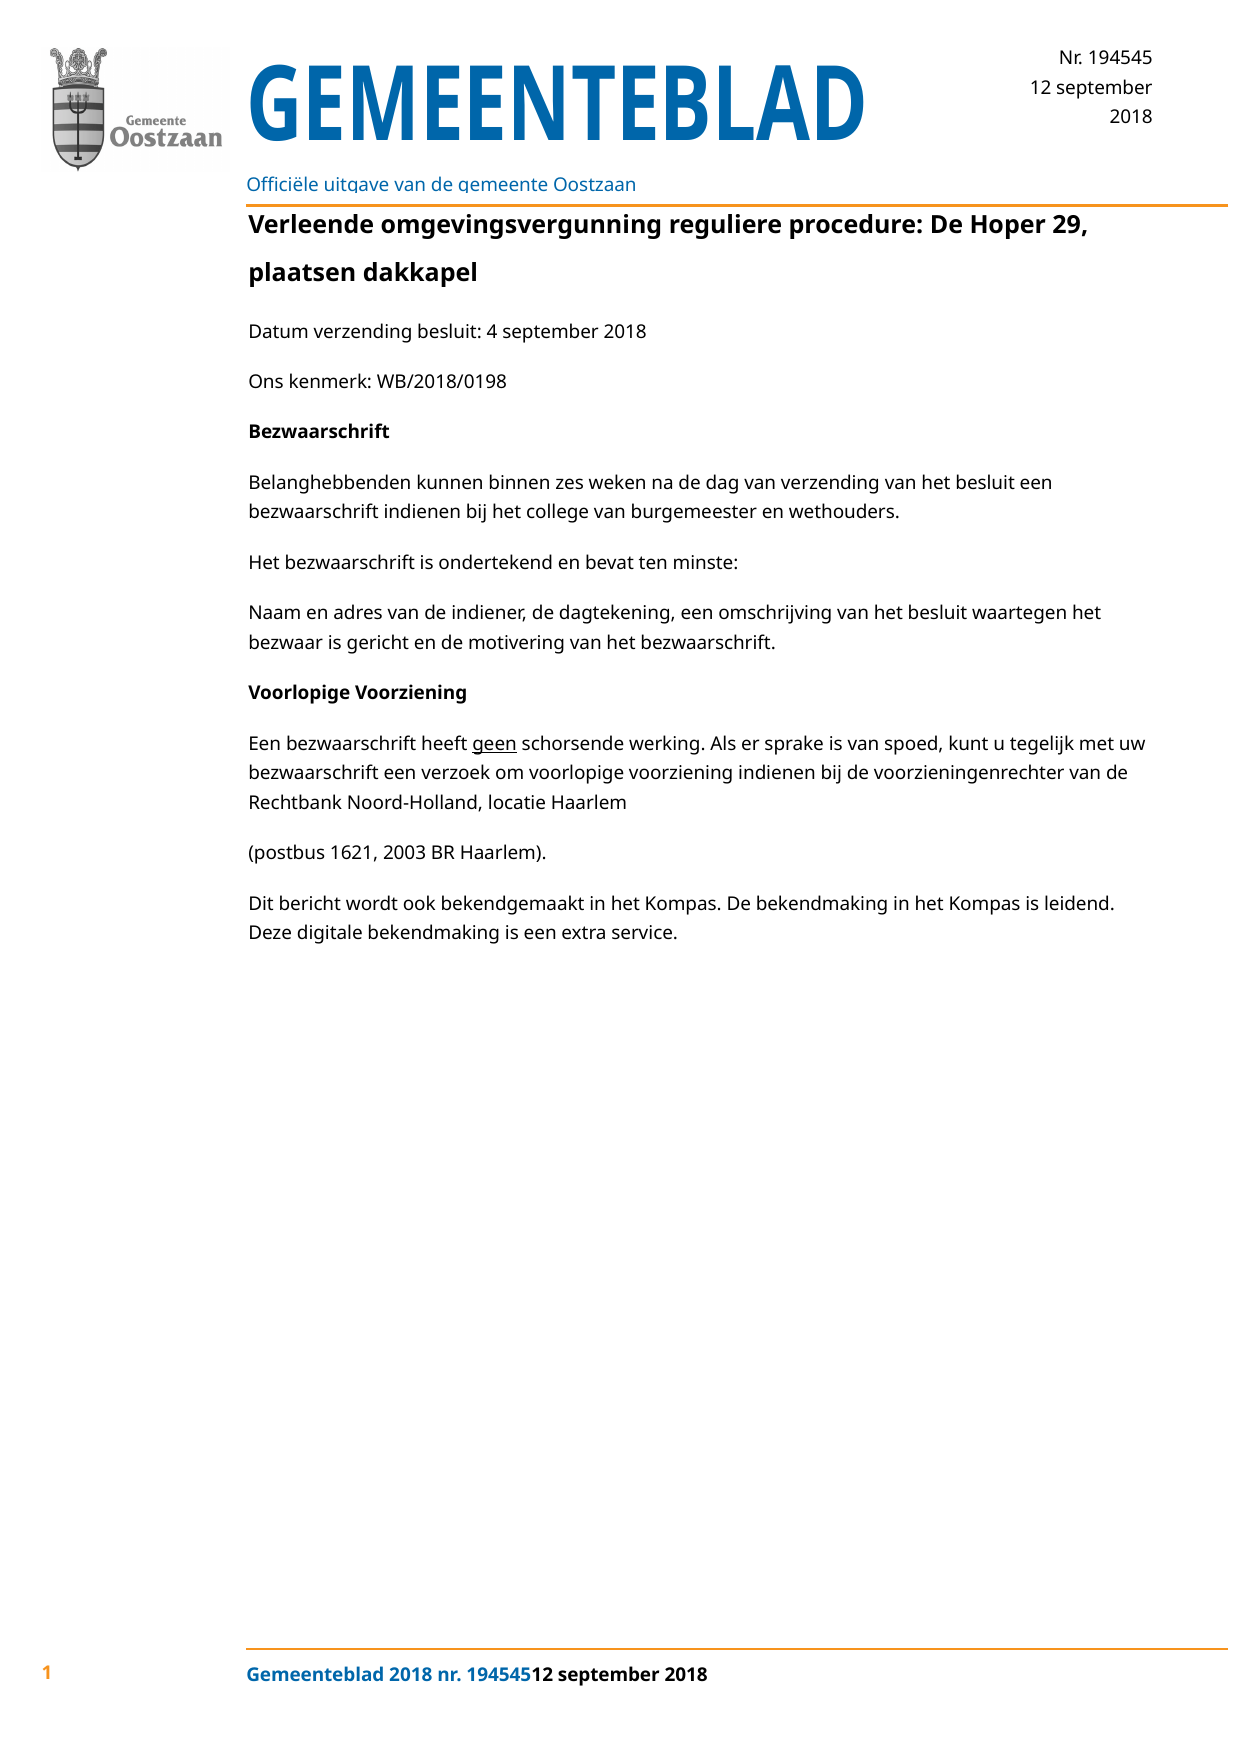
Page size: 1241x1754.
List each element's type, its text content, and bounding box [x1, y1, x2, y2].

text Datum verzending besluit: 4 september 2018 [248, 318, 1152, 344]
text (postbus 1621, 2003 BR Haarlem). [248, 839, 1152, 865]
text Ons kenmerk: WB/2018/0198 [248, 368, 1152, 394]
picture [41, 47, 231, 172]
text Naam en adres van de indiener, de dagtekening, een omschrijving van het besluit waartegen het bezwaar is gericht en de motivering van het bezwaarschrift. [248, 599, 1152, 655]
text Het bezwaarschrift is ondertekend en bevat ten minste: [248, 549, 1152, 575]
text Een bezwaarschrift heeft geen schorsende werking. Als er sprake is van spoed, kunt u tegelijk met uw bezwaarschrift een verzoek om voorlopige voorziening indienen bij de voorzieningenrechter van de Rechtbank Noord-Holland, locatie Haarlem [248, 730, 1152, 815]
text Dit bericht wordt ook bekendgemaakt in het Kompas. De bekendmaking in het Kompas is leidend. Deze digitale bekendmaking is een extra service. [248, 890, 1152, 945]
text Belanghebbenden kunnen binnen zes weken na de dag van verzending van het besluit een bezwaarschrift indienen bij het college van burgemeester en wethouders. [248, 469, 1152, 524]
text Verleende omgevingsvergunning reguliere procedure: De Hoper 29, plaatsen dakkapel [248, 207, 1152, 288]
text Voorlopige Voorziening [248, 679, 1152, 705]
text Bezwaarschrift [248, 419, 1152, 444]
